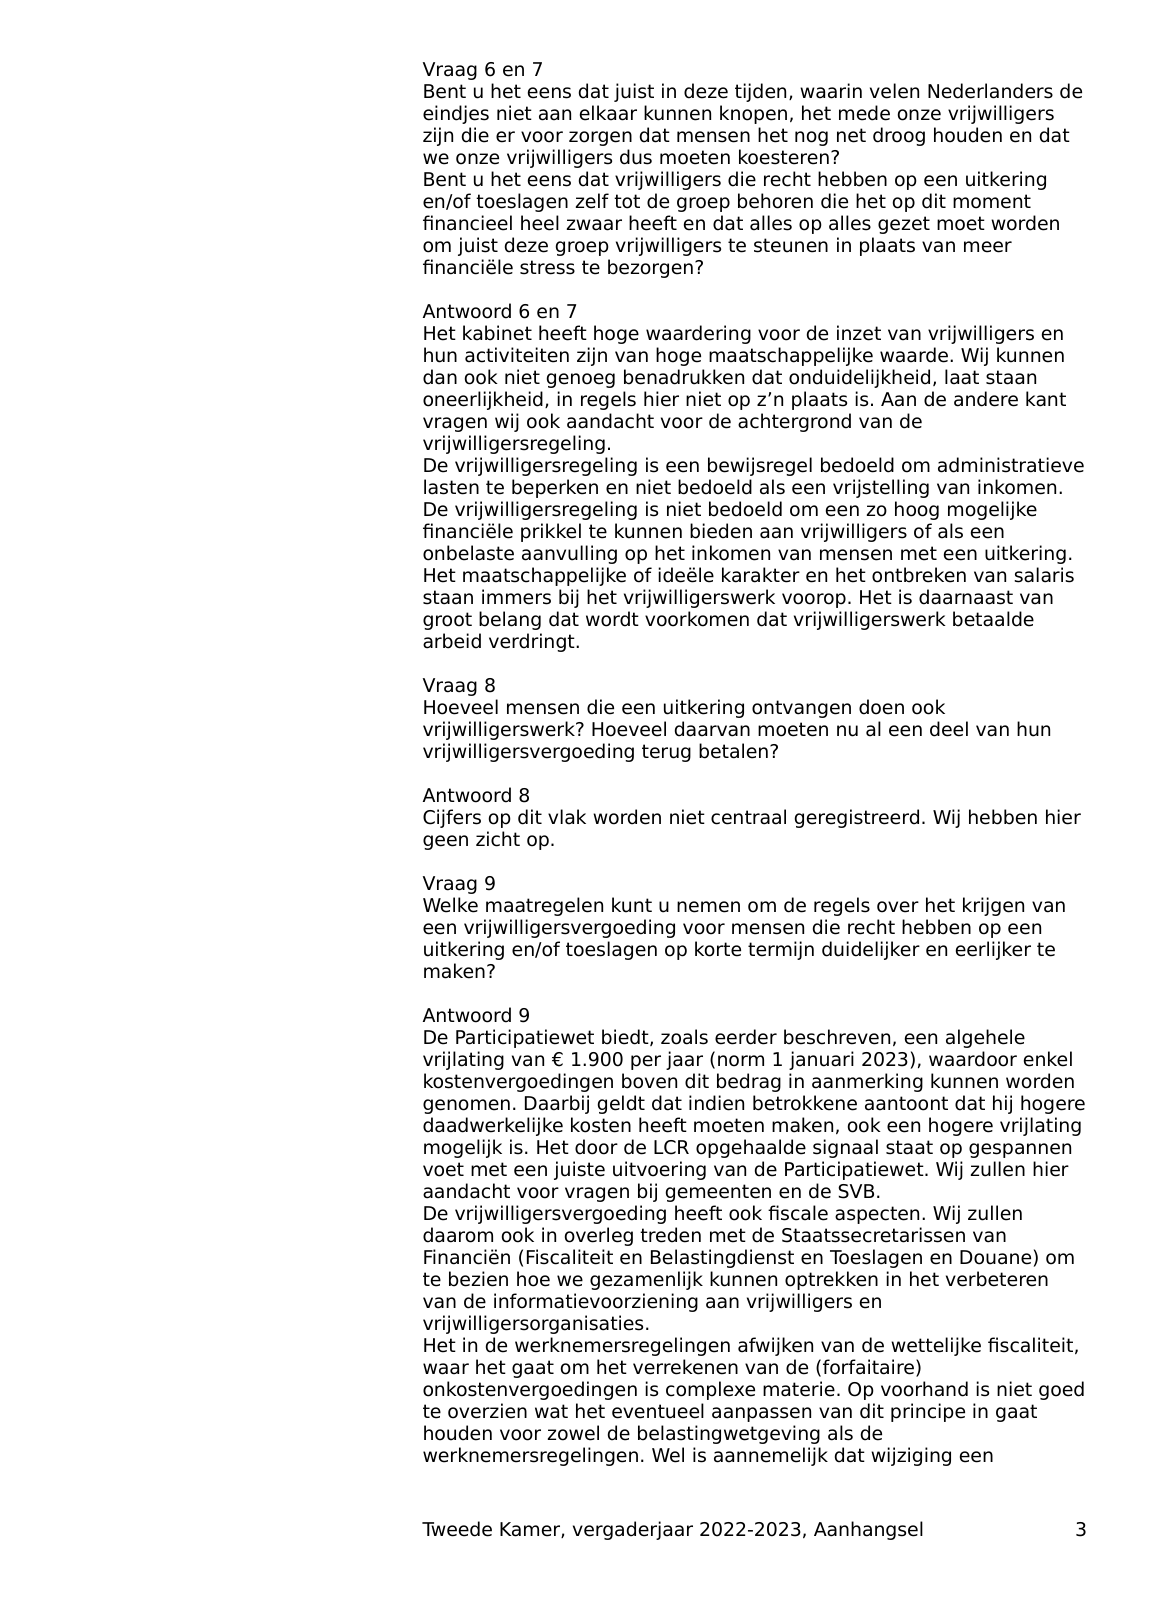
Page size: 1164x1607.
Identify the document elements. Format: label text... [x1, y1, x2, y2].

text Antwoord 8 [422, 785, 1087, 807]
text Welke maatregelen kunt u nemen om de regels over het krijgen van een vrijwilligersvergoeding voor mensen die recht hebben op een uitkering en/of toeslagen op korte termijn duidelijker en eerlijker te maken? [422, 895, 1087, 983]
text Hoeveel mensen die een uitkering ontvangen doen ook vrijwilligerswerk? Hoeveel daarvan moeten nu al een deel van hun vrijwilligersvergoeding terug betalen? [422, 697, 1087, 763]
text De vrijwilligersvergoeding heeft ook fiscale aspecten. Wij zullen daarom ook in overleg treden met de Staatssecretarissen van Financiën (Fiscaliteit en Belastingdienst en Toeslagen en Douane) om te bezien hoe we gezamenlijk kunnen optrekken in het verbeteren van de informatievoorziening aan vrijwilligers en vrijwilligersorganisaties. [422, 1203, 1087, 1335]
text Het kabinet heeft hoge waardering voor de inzet van vrijwilligers en hun activiteiten zijn van hoge maatschappelijke waarde. Wij kunnen dan ook niet genoeg benadrukken dat onduidelijkheid, laat staan oneerlijkheid, in regels hier niet op z’n plaats is. Aan de andere kant vragen wij ook aandacht voor de achtergrond van de vrijwilligersregeling. [422, 323, 1087, 455]
text Bent u het eens dat vrijwilligers die recht hebben op een uitkering en/of toeslagen zelf tot de groep behoren die het op dit moment financieel heel zwaar heeft en dat alles op alles gezet moet worden om juist deze groep vrijwilligers te steunen in plaats van meer financiële stress te bezorgen? [422, 169, 1087, 279]
text Vraag 6 en 7 [422, 59, 1087, 81]
text Antwoord 9 [422, 1005, 1087, 1027]
text Cijfers op dit vlak worden niet centraal geregistreerd. Wij hebben hier geen zicht op. [422, 807, 1087, 851]
text Vraag 9 [422, 873, 1087, 895]
text Het in de werknemersregelingen afwijken van de wettelijke fiscaliteit, waar het gaat om het verrekenen van de (forfaitaire) onkostenvergoedingen is complexe materie. Op voorhand is niet goed te overzien wat het eventueel aanpassen van dit principe in gaat houden voor zowel de belastingwetgeving als de werknemersregelingen. Wel is aannemelijk dat wijziging een [422, 1335, 1087, 1467]
text Vraag 8 [422, 675, 1087, 697]
text De vrijwilligersregeling is een bewijsregel bedoeld om administratieve lasten te beperken en niet bedoeld als een vrijstelling van inkomen. De vrijwilligersregeling is niet bedoeld om een zo hoog mogelijke financiële prikkel te kunnen bieden aan vrijwilligers of als een onbelaste aanvulling op het inkomen van mensen met een uitkering. Het maatschappelijke of ideële karakter en het ontbreken van salaris staan immers bij het vrijwilligerswerk voorop. Het is daarnaast van groot belang dat wordt voorkomen dat vrijwilligerswerk betaalde arbeid verdringt. [422, 455, 1087, 653]
text Antwoord 6 en 7 [422, 301, 1087, 323]
text Bent u het eens dat juist in deze tijden, waarin velen Nederlanders de eindjes niet aan elkaar kunnen knopen, het mede onze vrijwilligers zijn die er voor zorgen dat mensen het nog net droog houden en dat we onze vrijwilligers dus moeten koesteren? [422, 81, 1087, 169]
text De Participatiewet biedt, zoals eerder beschreven, een algehele vrijlating van € 1.900 per jaar (norm 1 januari 2023), waardoor enkel kostenvergoedingen boven dit bedrag in aanmerking kunnen worden genomen. Daarbij geldt dat indien betrokkene aantoont dat hij hogere daadwerkelijke kosten heeft moeten maken, ook een hogere vrijlating mogelijk is. Het door de LCR opgehaalde signaal staat op gespannen voet met een juiste uitvoering van de Participatiewet. Wij zullen hier aandacht voor vragen bij gemeenten en de SVB. [422, 1027, 1087, 1203]
